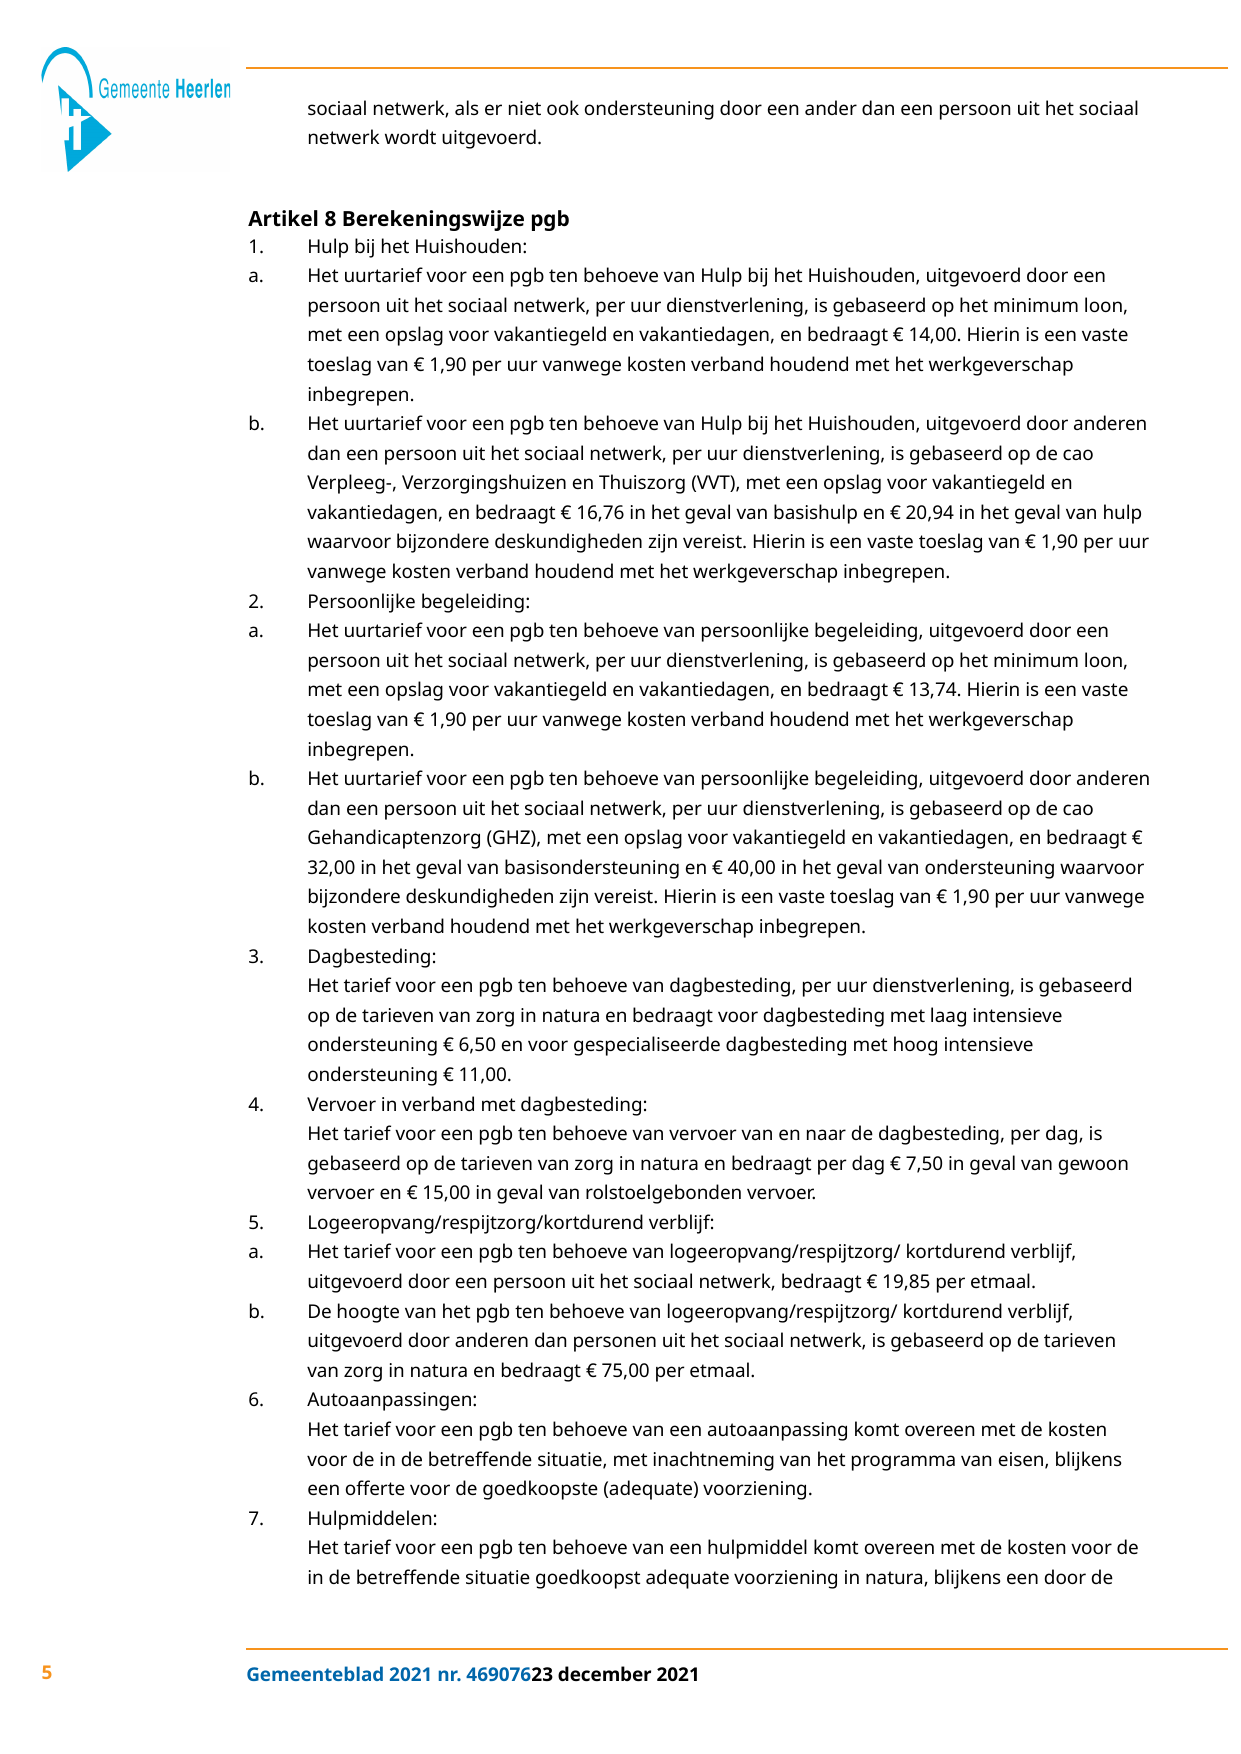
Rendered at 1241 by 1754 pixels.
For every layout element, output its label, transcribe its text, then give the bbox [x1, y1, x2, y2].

list Het tarief voor een pgb ten behoeve van dagbesteding, per uur dienstverlening, is gebaseerd op de tarieven van zorg in natura en bedraagt voor dagbesteding met laag intensieve ondersteuning € 6,50 en voor gespecialiseerde dagbesteding met hoog intensieve ondersteuning € 11,00. [248, 972, 1152, 1087]
picture [41, 47, 231, 172]
text Artikel 8 Berekeningswijze pgb [248, 204, 1152, 233]
list sociaal netwerk, als er niet ook ondersteuning door een ander dan een persoon uit het sociaal netwerk wordt uitgevoerd. [248, 95, 1152, 150]
list Hulpmiddelen: [248, 1505, 1152, 1531]
list Het uurtarief voor een pgb ten behoeve van persoonlijke begeleiding, uitgevoerd door een persoon uit het sociaal netwerk, per uur dienstverlening, is gebaseerd op het minimum loon, met een opslag voor vakantiegeld en vakantiedagen, en bedraagt € 13,74. Hierin is een vaste toeslag van € 1,90 per uur vanwege kosten verband houdend met het werkgeverschap inbegrepen. [248, 617, 1152, 761]
list Het tarief voor een pgb ten behoeve van een hulpmiddel komt overeen met de kosten voor de in de betreffende situatie goedkoopst adequate voorziening in natura, blijkens een door de [248, 1534, 1152, 1590]
list Het uurtarief voor een pgb ten behoeve van Hulp bij het Huishouden, uitgevoerd door anderen dan een persoon uit het sociaal netwerk, per uur dienstverlening, is gebaseerd op de cao Verpleeg-, Verzorgingshuizen en Thuiszorg (VVT), met een opslag voor vakantiegeld en vakantiedagen, en bedraagt € 16,76 in het geval van basishulp en € 20,94 in het geval van hulp waarvoor bijzondere deskundigheden zijn vereist. Hierin is een vaste toeslag van € 1,90 per uur vanwege kosten verband houdend met het werkgeverschap inbegrepen. [248, 410, 1152, 584]
picture [41, 47, 59, 70]
list Persoonlijke begeleiding: [248, 588, 1152, 613]
list Autoaanpassingen: [248, 1387, 1152, 1412]
list Hulp bij het Huishouden: [248, 233, 1152, 258]
list Dagbesteding: [248, 943, 1152, 968]
list Het tarief voor een pgb ten behoeve van vervoer van en naar de dagbesteding, per dag, is gebaseerd op de tarieven van zorg in natura en bedraagt per dag € 7,50 in geval van gewoon vervoer en € 15,00 in geval van rolstoelgebonden vervoer. [248, 1120, 1152, 1205]
list De hoogte van het pgb ten behoeve van logeeropvang/respijtzorg/ kortdurend verblijf, uitgevoerd door anderen dan personen uit het sociaal netwerk, is gebaseerd op de tarieven van zorg in natura en bedraagt € 75,00 per etmaal. [248, 1298, 1152, 1383]
list Het tarief voor een pgb ten behoeve van logeeropvang/respijtzorg/ kortdurend verblijf, uitgevoerd door een persoon uit het sociaal netwerk, bedraagt € 19,85 per etmaal. [248, 1239, 1152, 1294]
list Vervoer in verband met dagbesteding: [248, 1091, 1152, 1116]
list Het uurtarief voor een pgb ten behoeve van Hulp bij het Huishouden, uitgevoerd door een persoon uit het sociaal netwerk, per uur dienstverlening, is gebaseerd op het minimum loon, met een opslag voor vakantiegeld en vakantiedagen, en bedraagt € 14,00. Hierin is een vaste toeslag van € 1,90 per uur vanwege kosten verband houdend met het werkgeverschap inbegrepen. [248, 262, 1152, 406]
list Het tarief voor een pgb ten behoeve van een autoaanpassing komt overeen met de kosten voor de in de betreffende situatie, met inachtneming van het programma van eisen, blijkens een offerte voor de goedkoopste (adequate) voorziening. [248, 1416, 1152, 1501]
list Het uurtarief voor een pgb ten behoeve van persoonlijke begeleiding, uitgevoerd door anderen dan een persoon uit het sociaal netwerk, per uur dienstverlening, is gebaseerd op de cao Gehandicaptenzorg (GHZ), met een opslag voor vakantiegeld en vakantiedagen, en bedraagt € 32,00 in het geval van basisondersteuning en € 40,00 in het geval van ondersteuning waarvoor bijzondere deskundigheden zijn vereist. Hierin is een vaste toeslag van € 1,90 per uur vanwege kosten verband houdend met het werkgeverschap inbegrepen. [248, 765, 1152, 939]
list Logeeropvang/respijtzorg/kortdurend verblijf: [248, 1209, 1152, 1235]
